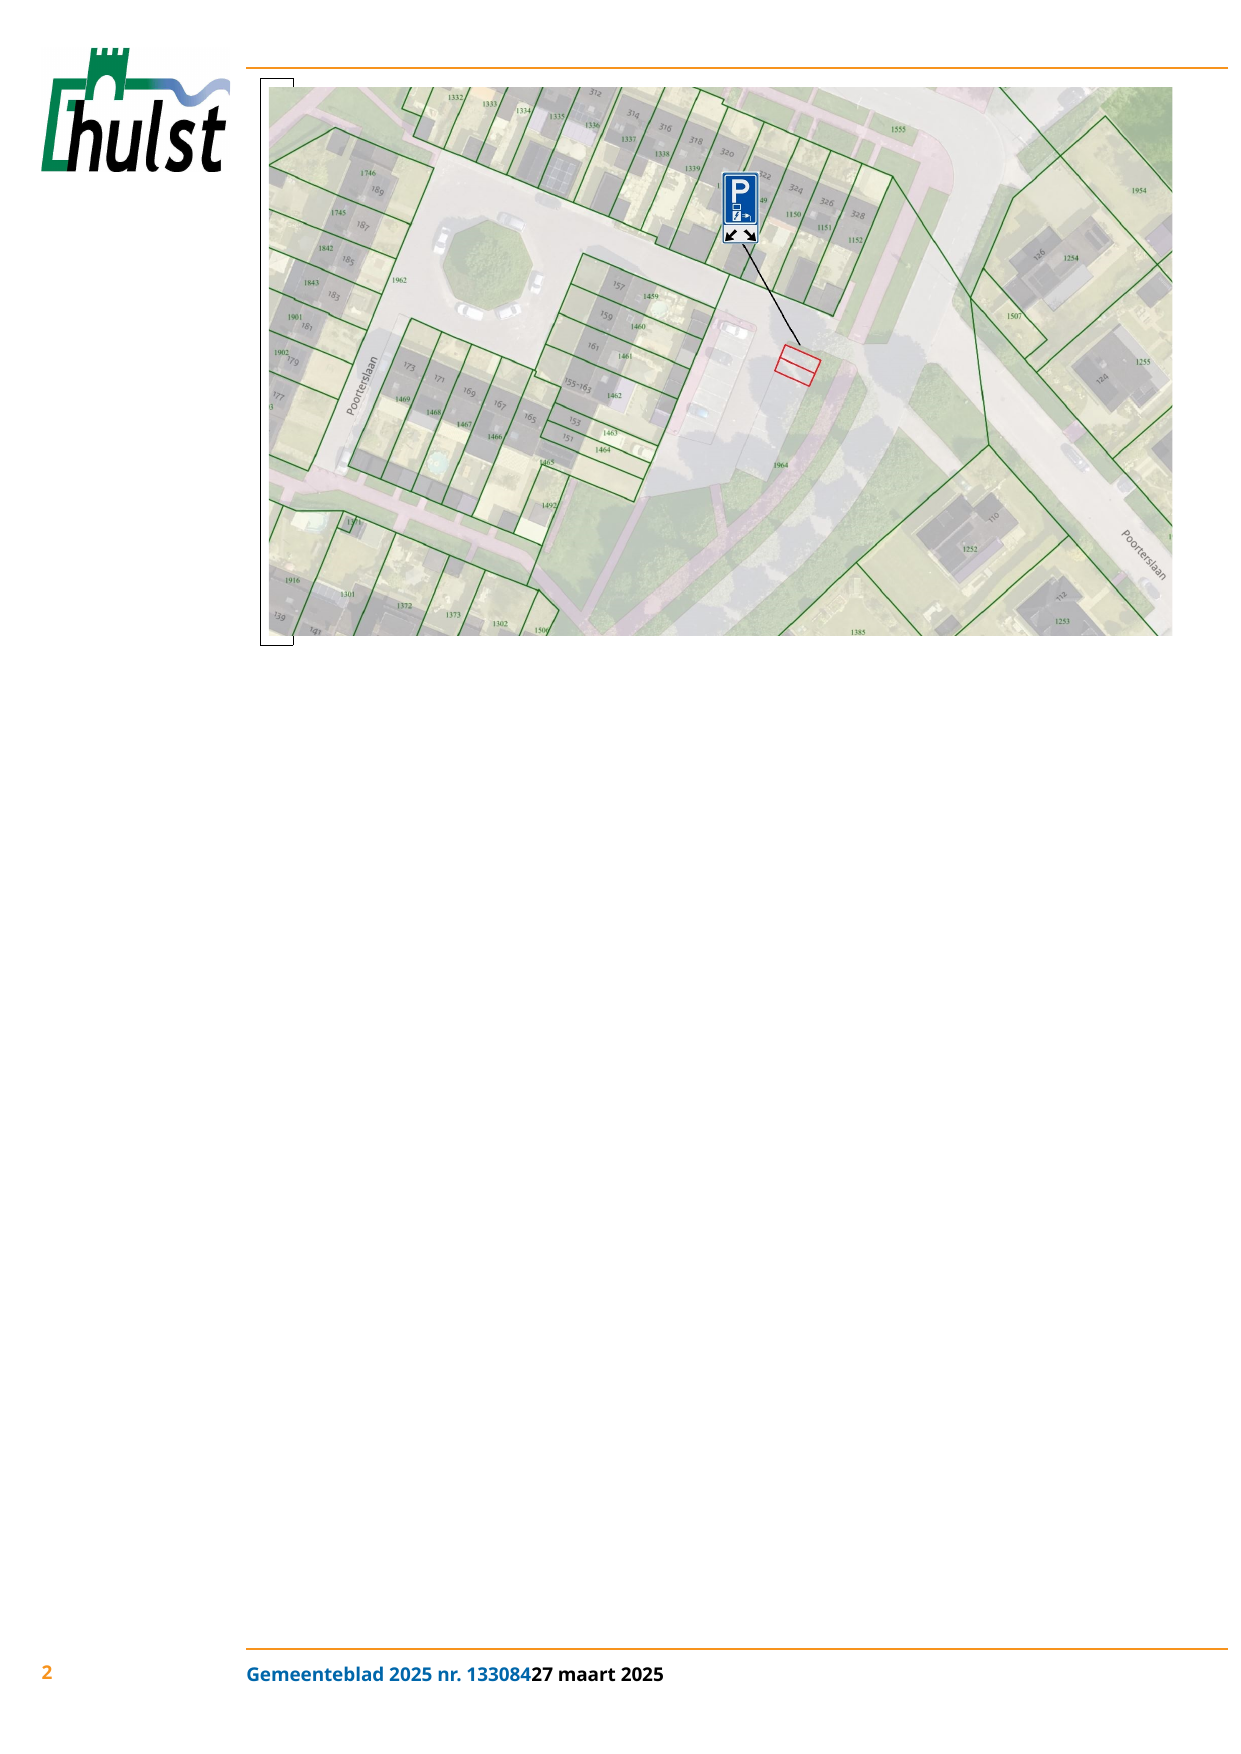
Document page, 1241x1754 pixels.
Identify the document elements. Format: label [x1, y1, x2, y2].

picture [268, 87, 1173, 636]
picture [41, 47, 231, 172]
